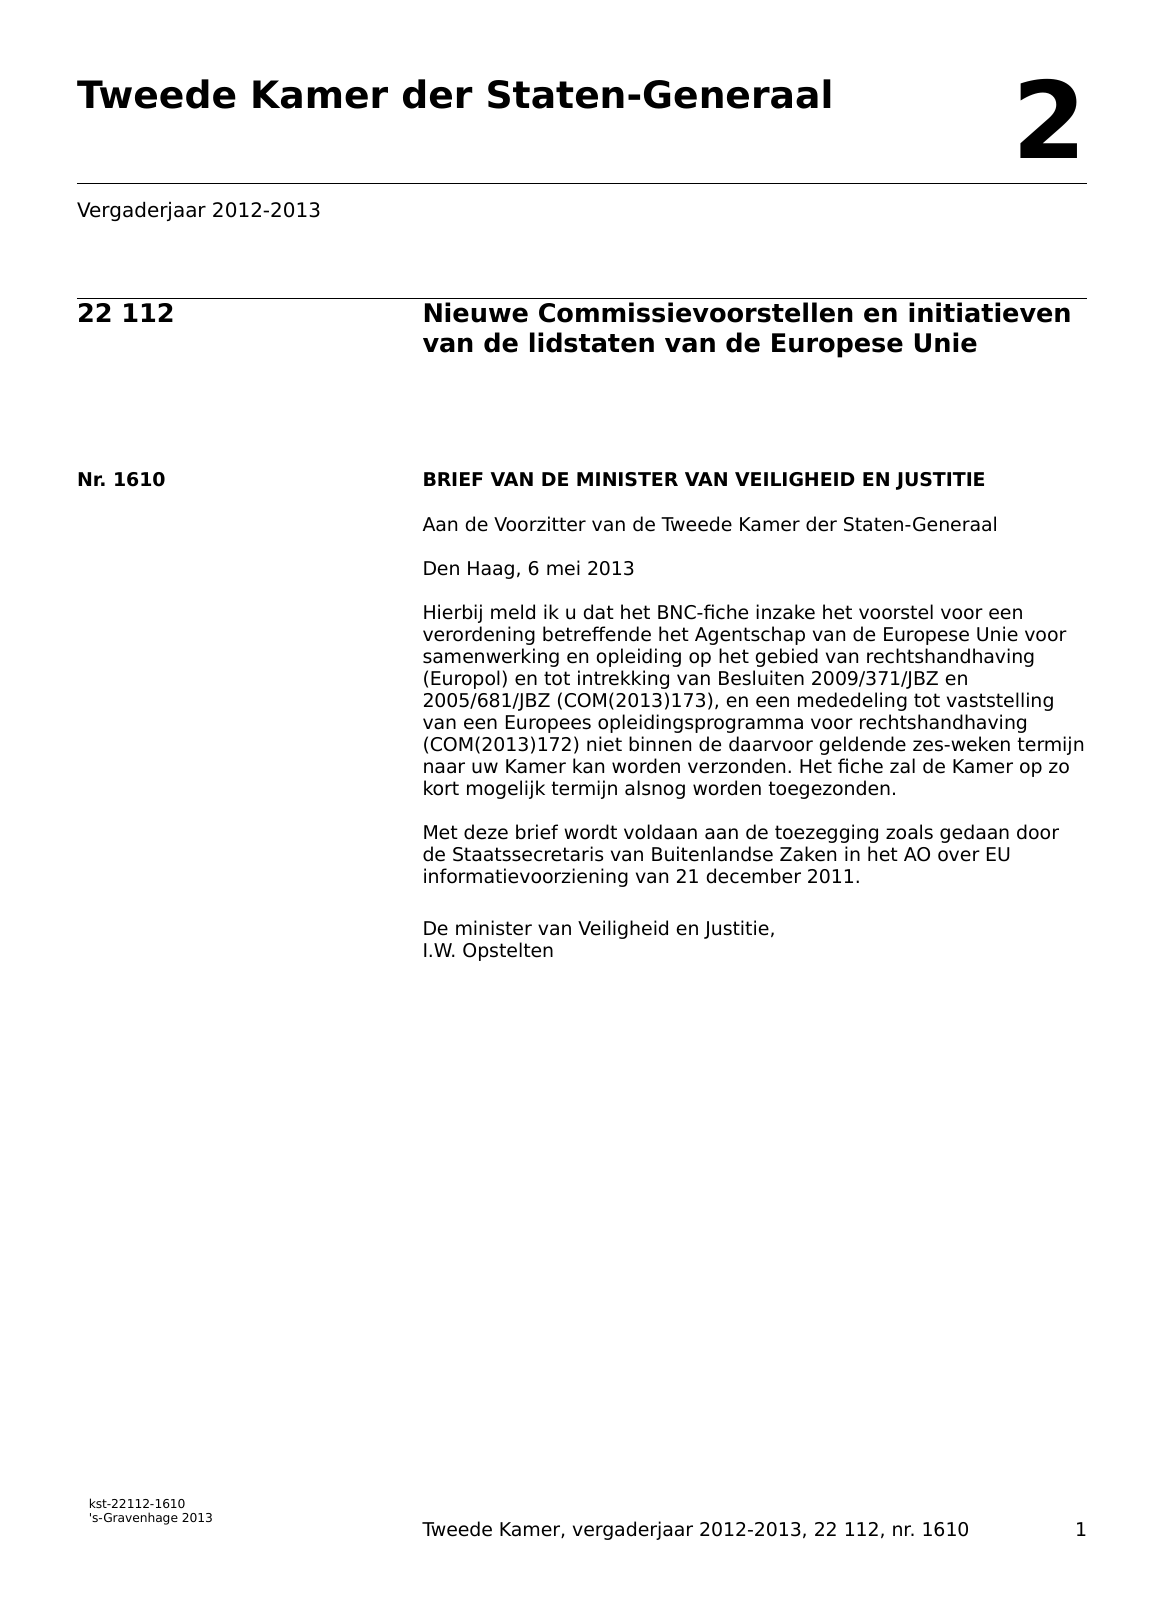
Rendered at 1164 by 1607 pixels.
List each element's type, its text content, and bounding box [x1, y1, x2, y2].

table_header Tweede Kamer der Staten-Generaal [77, 59, 886, 183]
text De minister van Veiligheid en Justitie, I.W. Opstelten [422, 918, 1087, 962]
text Met deze brief wordt voldaan aan de toezegging zoals gedaan door de Staatssecretaris van Buitenlandse Zaken in het AO over EU informatievoorziening van 21 december 2011. [422, 822, 1087, 888]
text 's-Gravenhage 2013 [88, 1511, 323, 1525]
subtitle 22 112 Nieuwe Commissievoorstellen en initiatieven van de lidstaten van de Europese Unie [77, 299, 1087, 358]
text Aan de Voorzitter van de Tweede Kamer der Staten-Generaal [422, 513, 1087, 536]
subtitle Nr. 1610 BRIEF VAN DE MINISTER VAN VEILIGHEID EN JUSTITIE [77, 469, 1087, 491]
text kst-22112-1610 [88, 1497, 323, 1511]
table_cell Vergaderjaar 2012-2013 [77, 184, 1087, 298]
table_header 2 [886, 59, 1087, 183]
text Hierbij meld ik u dat het BNC-fiche inzake het voorstel voor een verordening betreffende het Agentschap van de Europese Unie voor samenwerking en opleiding op het gebied van rechtshandhaving (Europol) en tot intrekking van Besluiten 2009/371/JBZ en 2005/681/JBZ (COM(2013)173), en een mededeling tot vaststelling van een Europees opleidingsprogramma voor rechtshandhaving (COM(2013)172) niet binnen de daarvoor geldende zes-weken termijn naar uw Kamer kan worden verzonden. Het fiche zal de Kamer op zo kort mogelijk termijn alsnog worden toegezonden. [422, 602, 1087, 800]
text Den Haag, 6 mei 2013 [422, 558, 1087, 580]
